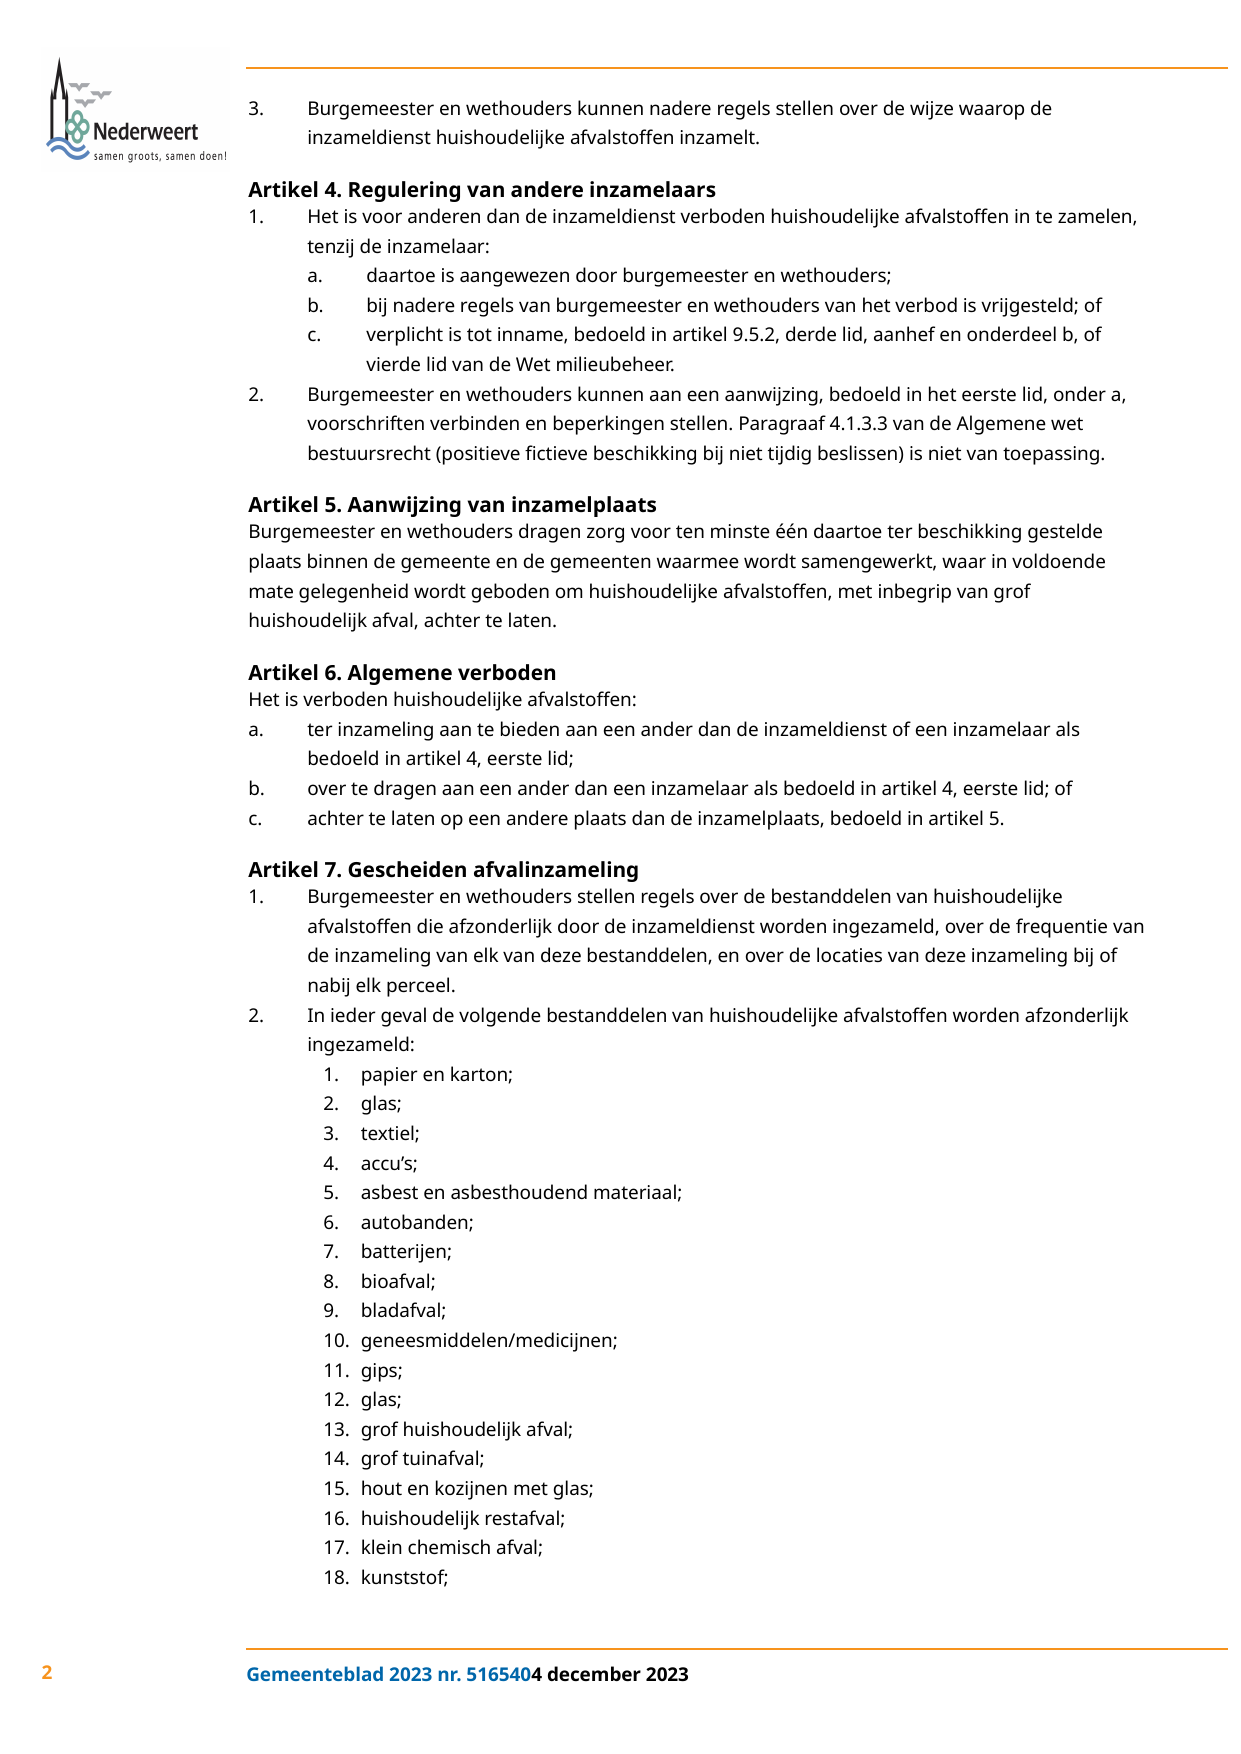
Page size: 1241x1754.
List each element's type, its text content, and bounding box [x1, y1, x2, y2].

list bladafval; [323, 1298, 1152, 1323]
text Artikel 7. Gescheiden afvalinzameling [248, 855, 1152, 883]
list Het is voor anderen dan de inzameldienst verboden huishoudelijke afvalstoffen in te zamelen, tenzij de inzamelaar: [248, 203, 1152, 258]
list glas; [323, 1386, 1152, 1412]
list Burgemeester en wethouders stellen regels over de bestanddelen van huishoudelijke afvalstoffen die afzonderlijk door de inzameldienst worden ingezameld, over de frequentie van de inzameling van elk van deze bestanddelen, en over de locaties van deze inzameling bij of nabij elk perceel. [248, 883, 1152, 998]
list papier en karton; [323, 1061, 1152, 1087]
list hout en kozijnen met glas; [323, 1475, 1152, 1501]
text Artikel 5. Aanwijzing van inzamelplaats [248, 490, 1152, 519]
list glas; [323, 1091, 1152, 1116]
picture [41, 47, 231, 172]
list ter inzameling aan te bieden aan een ander dan de inzameldienst of een inzamelaar als bedoeld in artikel 4, eerste lid; [248, 716, 1152, 771]
list grof huishoudelijk afval; [323, 1416, 1152, 1442]
list accu’s; [323, 1150, 1152, 1176]
list textiel; [323, 1120, 1152, 1146]
list bioafval; [323, 1268, 1152, 1294]
text Artikel 4. Regulering van andere inzamelaars [248, 175, 1152, 203]
text Het is verboden huishoudelijke afvalstoffen: [248, 686, 1152, 712]
list daartoe is aangewezen door burgemeester en wethouders; [307, 262, 1152, 288]
list autobanden; [323, 1209, 1152, 1235]
list Burgemeester en wethouders kunnen aan een aanwijzing, bedoeld in het eerste lid, onder a, voorschriften verbinden en beperkingen stellen. Paragraaf 4.1.3.3 van de Algemene wet bestuursrecht (positieve fictieve beschikking bij niet tijdig beslissen) is niet van toepassing. [248, 381, 1152, 466]
list grof tuinafval; [323, 1446, 1152, 1471]
list Burgemeester en wethouders kunnen nadere regels stellen over de wijze waarop de inzameldienst huishoudelijke afvalstoffen inzamelt. [248, 95, 1152, 150]
list over te dragen aan een ander dan een inzamelaar als bedoeld in artikel 4, eerste lid; of [248, 775, 1152, 801]
list achter te laten op een andere plaats dan de inzamelplaats, bedoeld in artikel 5. [248, 805, 1152, 830]
list verplicht is tot inname, bedoeld in artikel 9.5.2, derde lid, aanhef en onderdeel b, of vierde lid van de Wet milieubeheer. [307, 322, 1152, 377]
list In ieder geval de volgende bestanddelen van huishoudelijke afvalstoffen worden afzonderlijk ingezameld: [248, 1002, 1152, 1057]
list huishoudelijk restafval; [323, 1505, 1152, 1531]
list gips; [323, 1357, 1152, 1383]
list asbest en asbesthoudend materiaal; [323, 1179, 1152, 1205]
text Burgemeester en wethouders dragen zorg voor ten minste één daartoe ter beschikking gestelde plaats binnen de gemeente en de gemeenten waarmee wordt samengewerkt, waar in voldoende mate gelegenheid wordt geboden om huishoudelijke afvalstoffen, met inbegrip van grof huishoudelijk afval, achter te laten. [248, 519, 1152, 633]
list bij nadere regels van burgemeester en wethouders van het verbod is vrijgesteld; of [307, 292, 1152, 318]
list kunststof; [323, 1564, 1152, 1590]
list klein chemisch afval; [323, 1534, 1152, 1560]
list geneesmiddelen/medicijnen; [323, 1327, 1152, 1353]
text Artikel 6. Algemene verboden [248, 658, 1152, 686]
list batterijen; [323, 1238, 1152, 1264]
